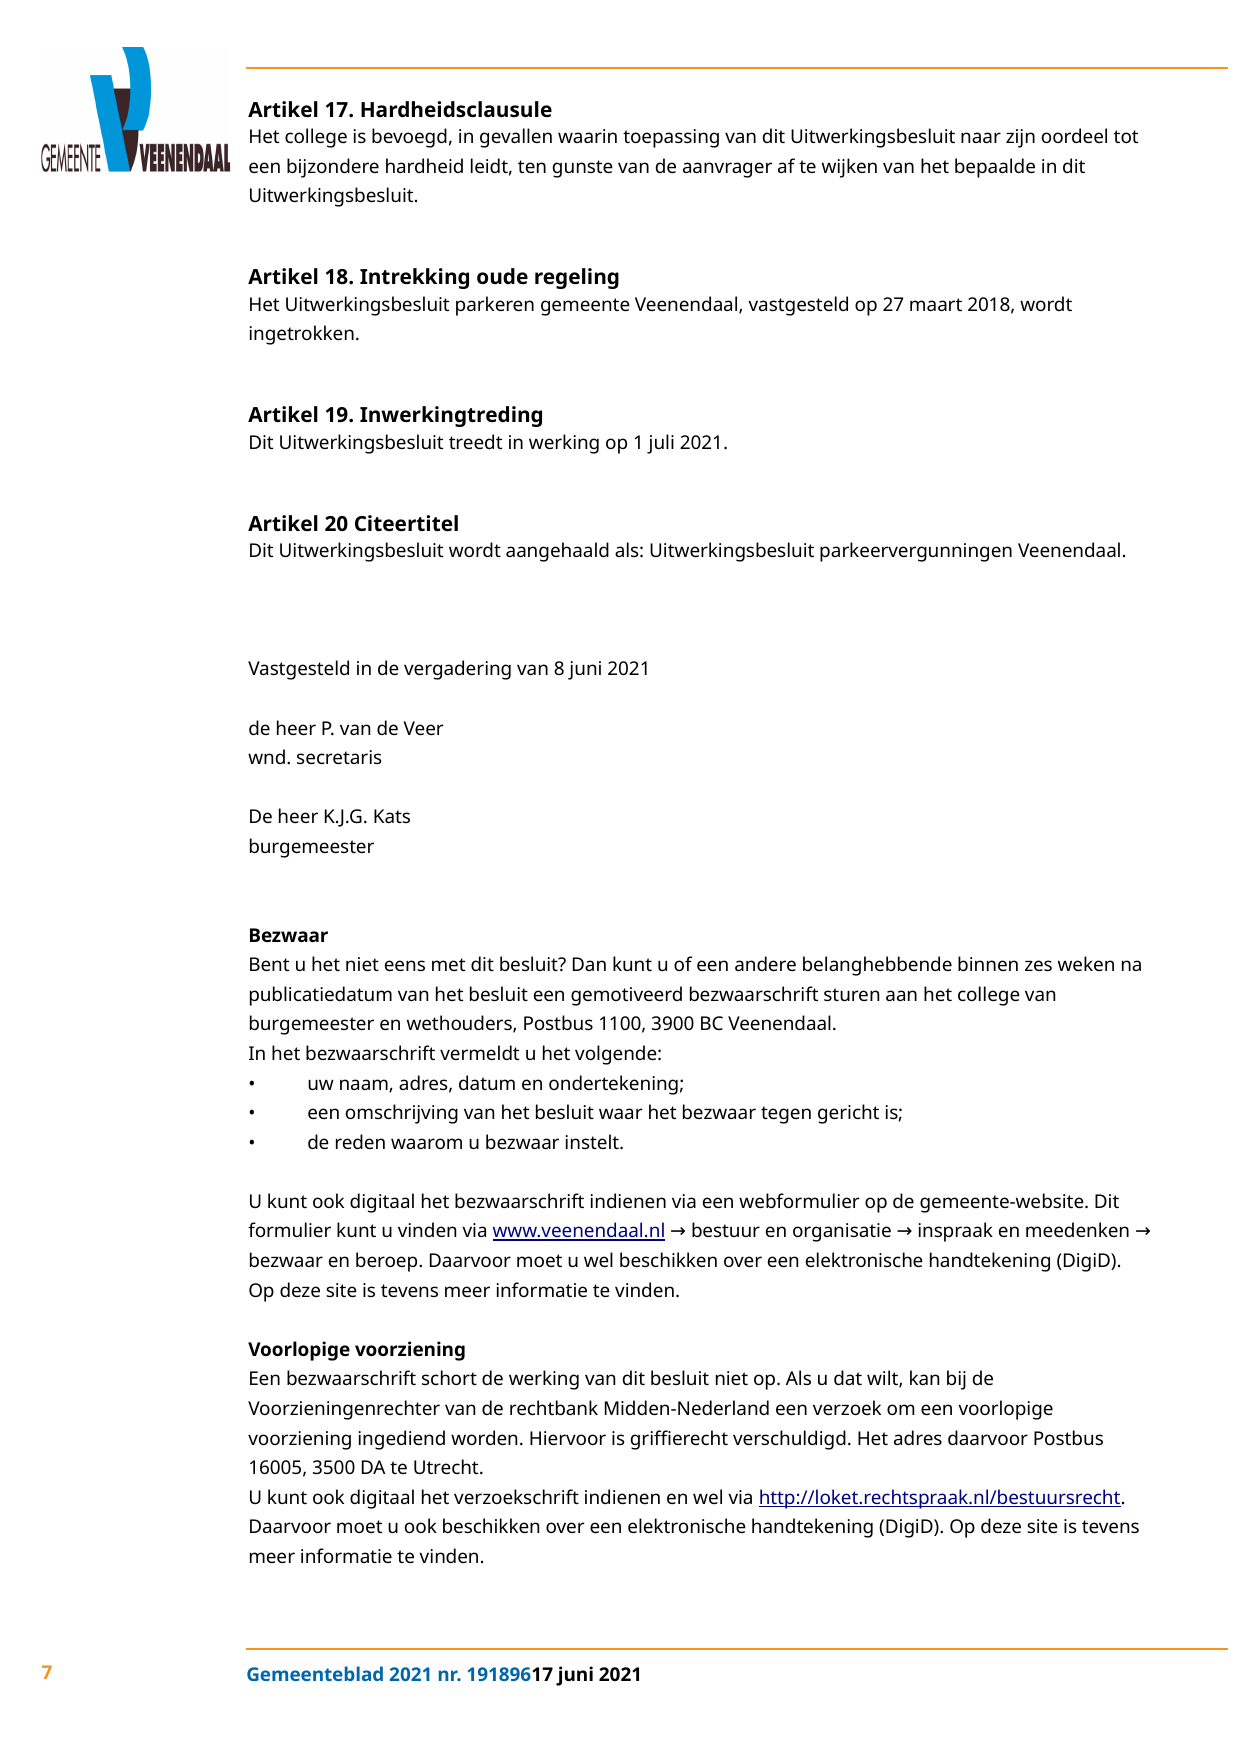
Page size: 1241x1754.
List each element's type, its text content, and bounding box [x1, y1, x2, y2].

text wnd. secretaris [248, 744, 1152, 770]
text Dit Uitwerkingsbesluit treedt in werking op 1 juli 2021. [248, 429, 1152, 454]
text Voorlopige voorziening [248, 1336, 1152, 1362]
picture [123, 47, 231, 172]
text In het bezwaarschrift vermeldt u het volgende: [248, 1040, 1152, 1066]
text burgemeester [248, 833, 1152, 859]
text Het Uitwerkingsbesluit parkeren gemeente Veenendaal, vastgesteld op 27 maart 2018, wordt ingetrokken. [248, 291, 1152, 346]
text Artikel 19. Inwerkingtreding [248, 400, 1152, 429]
text De heer K.J.G. Kats [248, 803, 1152, 829]
text Bent u het niet eens met dit besluit? Dan kunt u of een andere belanghebbende binnen zes weken na publicatiedatum van het besluit een gemotiveerd bezwaarschrift sturen aan het college van burgemeester en wethouders, Postbus 1100, 3900 BC Veenendaal. [248, 951, 1152, 1036]
list de reden waarom u bezwaar instelt. [248, 1129, 1152, 1155]
picture [41, 47, 130, 172]
text Vastgesteld in de vergadering van 8 juni 2021 [248, 656, 1152, 681]
text Artikel 17. Hardheidsclausule [248, 95, 1152, 123]
text U kunt ook digitaal het bezwaarschrift indienen via een webformulier op de gemeente-website. Dit formulier kunt u vinden via www.veenendaal.nl → bestuur en organisatie → inspraak en meedenken → bezwaar en beroep. Daarvoor moet u wel beschikken over een elektronische handtekening (DigiD). Op deze site is tevens meer informatie te vinden. [248, 1188, 1152, 1303]
text U kunt ook digitaal het verzoekschrift indienen en wel via http://loket.rechtspraak.nl/bestuursrecht. Daarvoor moet u ook beschikken over een elektronische handtekening (DigiD). Op deze site is tevens meer informatie te vinden. [248, 1484, 1152, 1569]
text de heer P. van de Veer [248, 715, 1152, 741]
text Het college is bevoegd, in gevallen waarin toepassing van dit Uitwerkingsbesluit naar zijn oordeel tot een bijzondere hardheid leidt, ten gunste van de aanvrager af te wijken van het bepaalde in dit Uitwerkingsbesluit. [248, 123, 1152, 208]
list een omschrijving van het besluit waar het bezwaar tegen gericht is; [248, 1099, 1152, 1125]
text Artikel 20 Citeertitel [248, 509, 1152, 537]
list uw naam, adres, datum en ondertekening; [248, 1070, 1152, 1096]
text Bezwaar [248, 922, 1152, 948]
text Artikel 18. Intrekking oude regeling [248, 262, 1152, 291]
text Een bezwaarschrift schort de werking van dit besluit niet op. Als u dat wilt, kan bij de Voorzieningenrechter van de rechtbank Midden-Nederland een verzoek om een voorlopige voorziening ingediend worden. Hiervoor is griffierecht verschuldigd. Het adres daarvoor Postbus 16005, 3500 DA te Utrecht. [248, 1366, 1152, 1480]
text Dit Uitwerkingsbesluit wordt aangehaald als: Uitwerkingsbesluit parkeervergunningen Veenendaal. [248, 537, 1152, 563]
